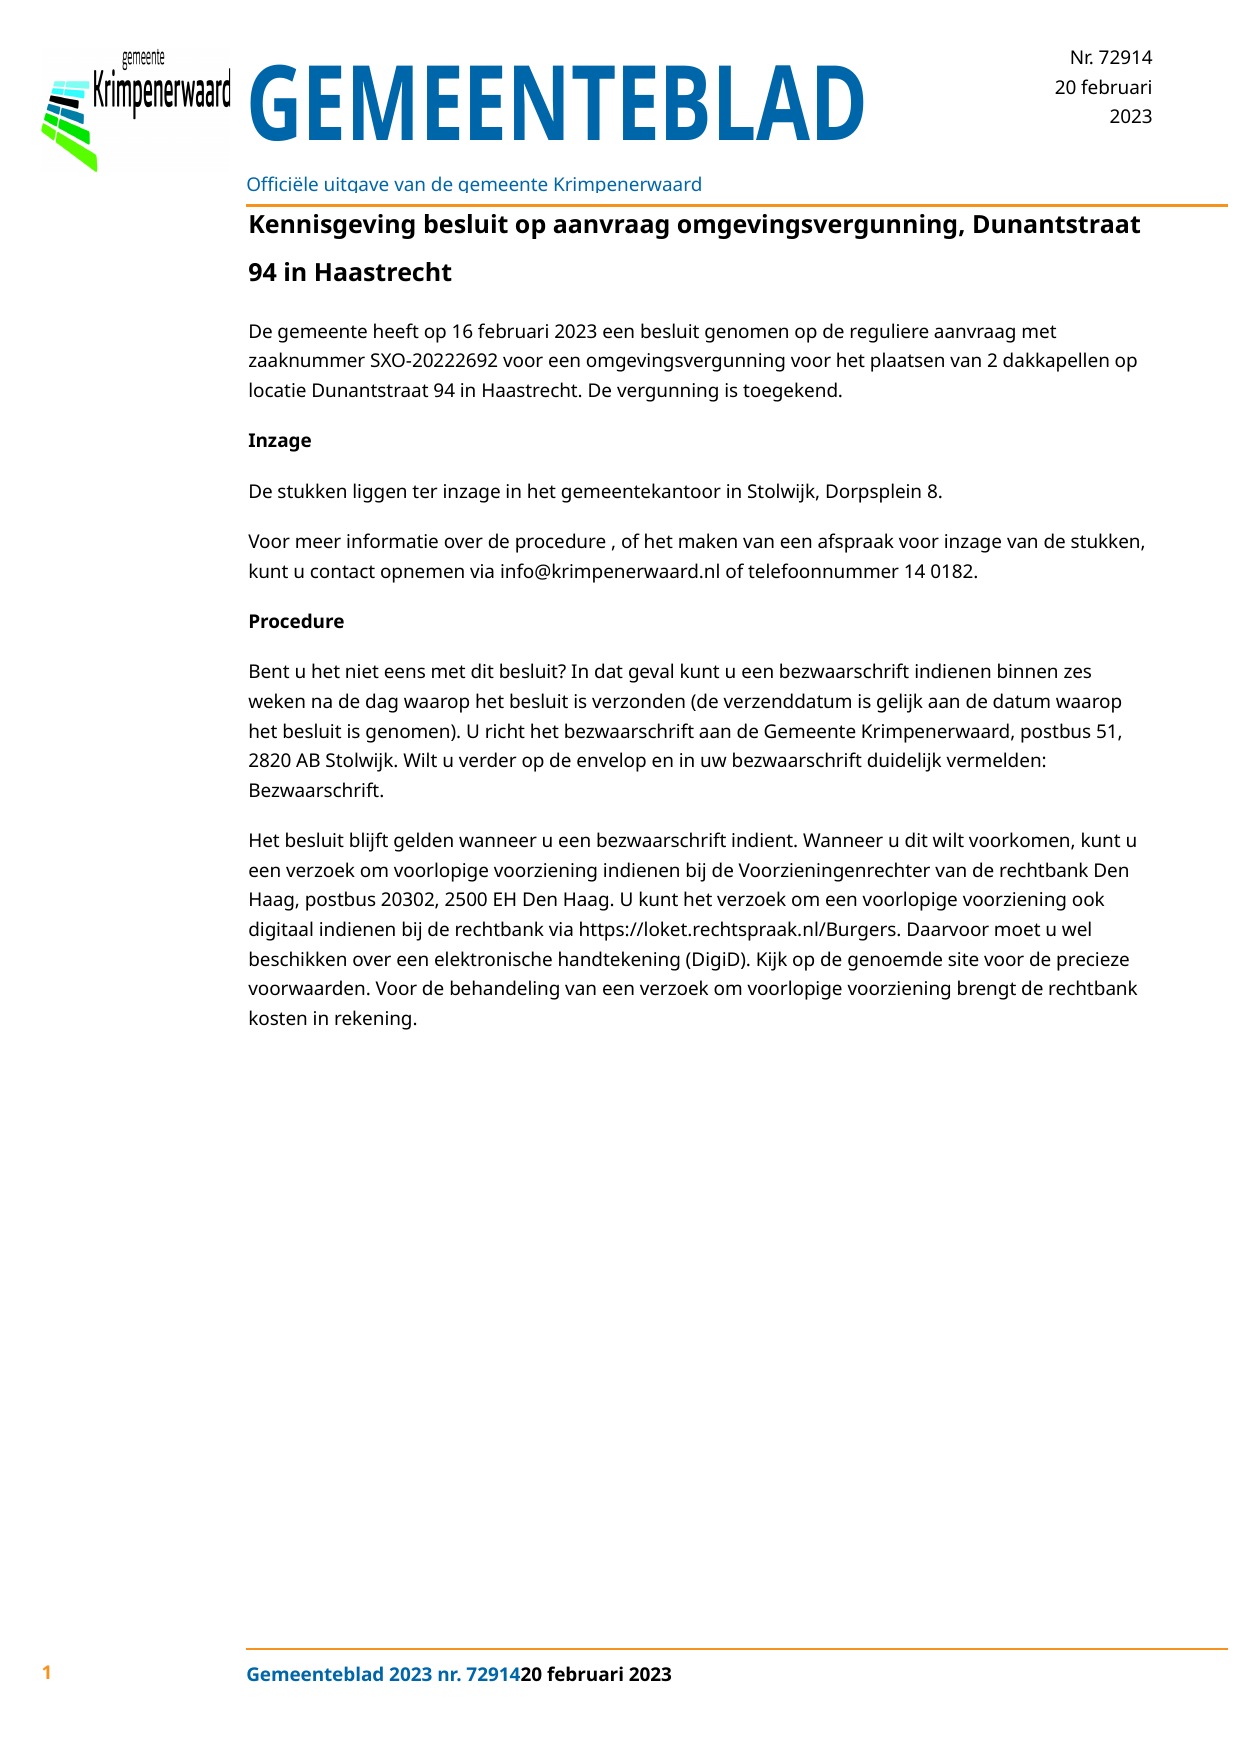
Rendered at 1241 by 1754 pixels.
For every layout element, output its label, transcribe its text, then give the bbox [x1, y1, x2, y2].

text Het besluit blijft gelden wanneer u een bezwaarschrift indient. Wanneer u dit wilt voorkomen, kunt u een verzoek om voorlopige voorziening indienen bij de Voorzieningenrechter van de rechtbank Den Haag, postbus 20302, 2500 EH Den Haag. U kunt het verzoek om een voorlopige voorziening ook digitaal indienen bij de rechtbank via https://loket.rechtspraak.nl/Burgers. Daarvoor moet u wel beschikken over een elektronische handtekening (DigiD). Kijk op de genoemde site voor de precieze voorwaarden. Voor de behandeling van een verzoek om voorlopige voorziening brengt de rechtbank kosten in rekening. [248, 827, 1152, 1031]
text De gemeente heeft op 16 februari 2023 een besluit genomen op de reguliere aanvraag met zaaknummer SXO-20222692 voor een omgevingsvergunning voor het plaatsen van 2 dakkapellen op locatie Dunantstraat 94 in Haastrecht. De vergunning is toegekend. [248, 318, 1152, 403]
text Procedure [248, 608, 1152, 634]
picture [41, 47, 231, 172]
text Inzage [248, 427, 1152, 453]
text Kennisgeving besluit op aanvraag omgevingsvergunning, Dunantstraat 94 in Haastrecht [248, 207, 1152, 288]
text Voor meer informatie over de procedure , of het maken van een afspraak voor inzage van de stukken, kunt u contact opnemen via info@krimpenerwaard.nl of telefoonnummer 14 0182. [248, 528, 1152, 584]
text De stukken liggen ter inzage in het gemeentekantoor in Stolwijk, Dorpsplein 8. [248, 478, 1152, 504]
text Bent u het niet eens met dit besluit? In dat geval kunt u een bezwaarschrift indienen binnen zes weken na de dag waarop het besluit is verzonden (de verzenddatum is gelijk aan de datum waarop het besluit is genomen). U richt het bezwaarschrift aan de Gemeente Krimpenerwaard, postbus 51, 2820 AB Stolwijk. Wilt u verder op de envelop en in uw bezwaarschrift duidelijk vermelden: Bezwaarschrift. [248, 659, 1152, 803]
